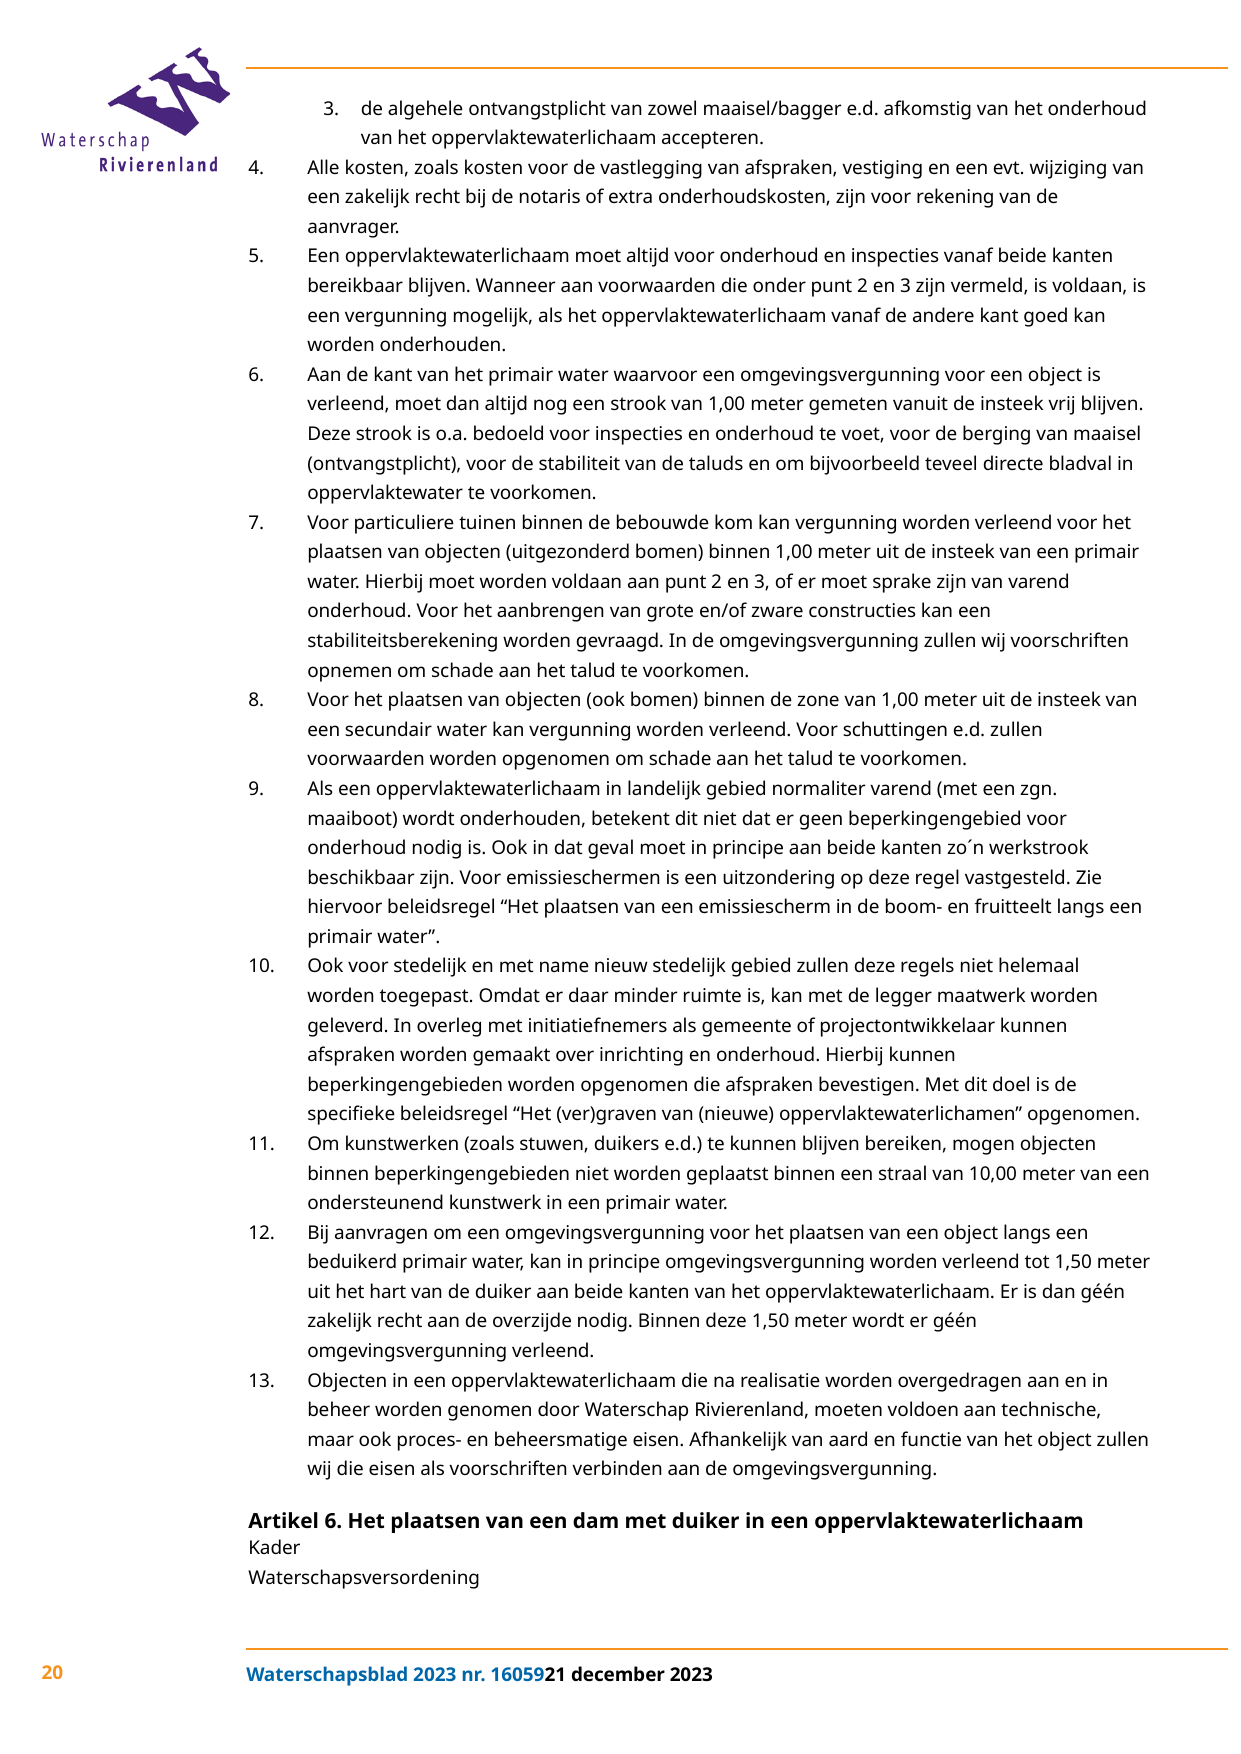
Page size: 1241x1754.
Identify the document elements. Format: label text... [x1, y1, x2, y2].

list Bij aanvragen om een omgevingsvergunning voor het plaatsen van een object langs een beduikerd primair water, kan in principe omgevingsvergunning worden verleend tot 1,50 meter uit het hart van de duiker aan beide kanten van het oppervlaktewaterlichaam. Er is dan géén zakelijk recht aan de overzijde nodig. Binnen deze 1,50 meter wordt er géén omgevingsvergunning verleend. [248, 1219, 1152, 1363]
list Aan de kant van het primair water waarvoor een omgevingsvergunning voor een object is verleend, moet dan altijd nog een strook van 1,00 meter gemeten vanuit de insteek vrij blijven. Deze strook is o.a. bedoeld voor inspecties en onderhoud te voet, voor de berging van maaisel (ontvangstplicht), voor de stabiliteit van de taluds en om bijvoorbeeld teveel directe bladval in oppervlaktewater te voorkomen. [248, 361, 1152, 505]
list Ook voor stedelijk en met name nieuw stedelijk gebied zullen deze regels niet helemaal worden toegepast. Omdat er daar minder ruimte is, kan met de legger maatwerk worden geleverd. In overleg met initiatiefnemers als gemeente of projectontwikkelaar kunnen afspraken worden gemaakt over inrichting en onderhoud. Hierbij kunnen beperkingengebieden worden opgenomen die afspraken bevestigen. Met dit doel is de specifieke beleidsregel “Het (ver)graven van (nieuwe) oppervlaktewaterlichamen” opgenomen. [248, 953, 1152, 1126]
list de algehele ontvangstplicht van zowel maaisel/bagger e.d. afkomstig van het onderhoud van het oppervlaktewaterlichaam accepteren. [323, 95, 1152, 150]
list Voor het plaatsen van objecten (ook bomen) binnen de zone van 1,00 meter uit de insteek van een secundair water kan vergunning worden verleend. Voor schuttingen e.d. zullen voorwaarden worden opgenomen om schade aan het talud te voorkomen. [248, 686, 1152, 771]
picture [41, 47, 231, 172]
text Waterschapsversordening [248, 1564, 1152, 1590]
list Voor particuliere tuinen binnen de bebouwde kom kan vergunning worden verleend voor het plaatsen van objecten (uitgezonderd bomen) binnen 1,00 meter uit de insteek van een primair water. Hierbij moet worden voldaan aan punt 2 en 3, of er moet sprake zijn van varend onderhoud. Voor het aanbrengen van grote en/of zware constructies kan een stabiliteitsberekening worden gevraagd. In de omgevingsvergunning zullen wij voorschriften opnemen om schade aan het talud te voorkomen. [248, 509, 1152, 683]
list Als een oppervlaktewaterlichaam in landelijk gebied normaliter varend (met een zgn. maaiboot) wordt onderhouden, betekent dit niet dat er geen beperkingengebied voor onderhoud nodig is. Ook in dat geval moet in principe aan beide kanten zo´n werkstrook beschikbaar zijn. Voor emissieschermen is een uitzondering op deze regel vastgesteld. Zie hiervoor beleidsregel “Het plaatsen van een emissiescherm in de boom- en fruitteelt langs een primair water”. [248, 775, 1152, 949]
list Om kunstwerken (zoals stuwen, duikers e.d.) te kunnen blijven bereiken, mogen objecten binnen beperkingengebieden niet worden geplaatst binnen een straal van 10,00 meter van een ondersteunend kunstwerk in een primair water. [248, 1130, 1152, 1215]
text Artikel 6. Het plaatsen van een dam met duiker in een oppervlaktewaterlichaam [248, 1506, 1152, 1534]
list Objecten in een oppervlaktewaterlichaam die na realisatie worden overgedragen aan en in beheer worden genomen door Waterschap Rivierenland, moeten voldoen aan technische, maar ook proces- en beheersmatige eisen. Afhankelijk van aard en functie van het object zullen wij die eisen als voorschriften verbinden aan de omgevingsvergunning. [248, 1367, 1152, 1481]
list Een oppervlaktewaterlichaam moet altijd voor onderhoud en inspecties vanaf beide kanten bereikbaar blijven. Wanneer aan voorwaarden die onder punt 2 en 3 zijn vermeld, is voldaan, is een vergunning mogelijk, als het oppervlaktewaterlichaam vanaf de andere kant goed kan worden onderhouden. [248, 243, 1152, 357]
text Kader [248, 1534, 1152, 1560]
list Alle kosten, zoals kosten voor de vastlegging van afspraken, vestiging en een evt. wijziging van een zakelijk recht bij de notaris of extra onderhoudskosten, zijn voor rekening van de aanvrager. [248, 154, 1152, 239]
